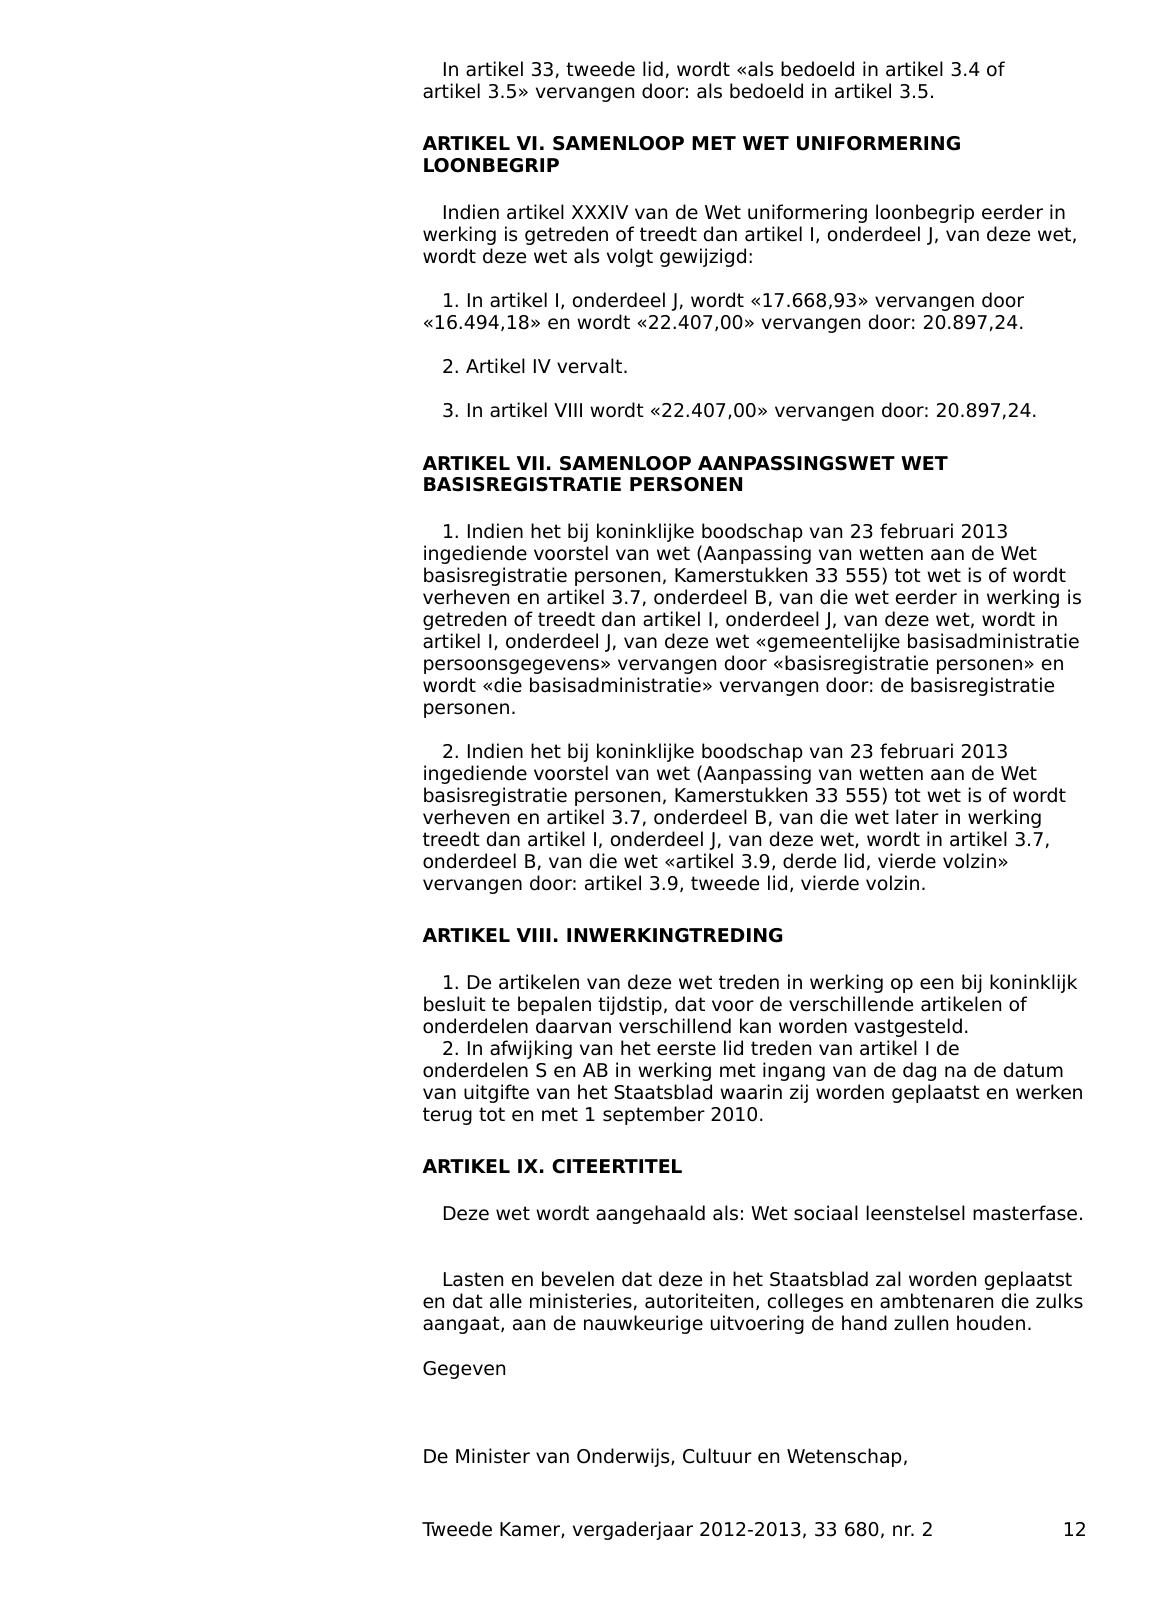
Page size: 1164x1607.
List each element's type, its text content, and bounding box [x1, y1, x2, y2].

text In artikel 33, tweede lid, wordt «als bedoeld in artikel 3.4 of artikel 3.5» vervangen door: als bedoeld in artikel 3.5. [422, 59, 1087, 103]
text Gegeven [422, 1357, 1087, 1379]
text Lasten en bevelen dat deze in het Staatsblad zal worden geplaatst en dat alle ministeries, autoriteiten, colleges en ambtenaren die zulks aangaat, aan de nauwkeurige uitvoering de hand zullen houden. [422, 1269, 1087, 1335]
text 2. Indien het bij koninklijke boodschap van 23 februari 2013 ingediende voorstel van wet (Aanpassing van wetten aan de Wet basisregistratie personen, Kamerstukken 33 555) tot wet is of wordt verheven en artikel 3.7, onderdeel B, van die wet later in werking treedt dan artikel I, onderdeel J, van deze wet, wordt in artikel 3.7, onderdeel B, van die wet «artikel 3.9, derde lid, vierde volzin» vervangen door: artikel 3.9, tweede lid, vierde volzin. [422, 741, 1087, 895]
text 1. De artikelen van deze wet treden in werking op een bij koninklijk besluit te bepalen tijdstip, dat voor de verschillende artikelen of onderdelen daarvan verschillend kan worden vastgesteld. [422, 972, 1087, 1038]
text Deze wet wordt aangehaald als: Wet sociaal leenstelsel masterfase. [422, 1203, 1087, 1225]
text 1. In artikel I, onderdeel J, wordt «17.668,93» vervangen door «16.494,18» en wordt «22.407,00» vervangen door: 20.897,24. [422, 290, 1087, 334]
text Indien artikel XXXIV van de Wet uniformering loonbegrip eerder in werking is getreden of treedt dan artikel I, onderdeel J, van deze wet, wordt deze wet als volgt gewijzigd: [422, 202, 1087, 268]
subtitle ARTIKEL VII. SAMENLOOP AANPASSINGSWET WET BASISREGISTRATIE PERSONEN [422, 452, 1087, 496]
text De Minister van Onderwijs, Cultuur en Wetenschap, [422, 1446, 1087, 1468]
subtitle ARTIKEL VI. SAMENLOOP MET WET UNIFORMERING LOONBEGRIP [422, 133, 1087, 177]
subtitle ARTIKEL IX. CITEERTITEL [422, 1156, 1087, 1178]
text 2. Artikel IV vervalt. [422, 356, 1087, 378]
text 1. Indien het bij koninklijke boodschap van 23 februari 2013 ingediende voorstel van wet (Aanpassing van wetten aan de Wet basisregistratie personen, Kamerstukken 33 555) tot wet is of wordt verheven en artikel 3.7, onderdeel B, van die wet eerder in werking is getreden of treedt dan artikel I, onderdeel J, van deze wet, wordt in artikel I, onderdeel J, van deze wet «gemeentelijke basisadministratie persoonsgegevens» vervangen door «basisregistratie personen» en wordt «die basisadministratie» vervangen door: de basisregistratie personen. [422, 521, 1087, 719]
text 2. In afwijking van het eerste lid treden van artikel I de onderdelen S en AB in werking met ingang van de dag na de datum van uitgifte van het Staatsblad waarin zij worden geplaatst en werken terug tot en met 1 september 2010. [422, 1038, 1087, 1126]
subtitle ARTIKEL VIII. INWERKINGTREDING [422, 925, 1087, 947]
text 3. In artikel VIII wordt «22.407,00» vervangen door: 20.897,24. [422, 400, 1087, 422]
